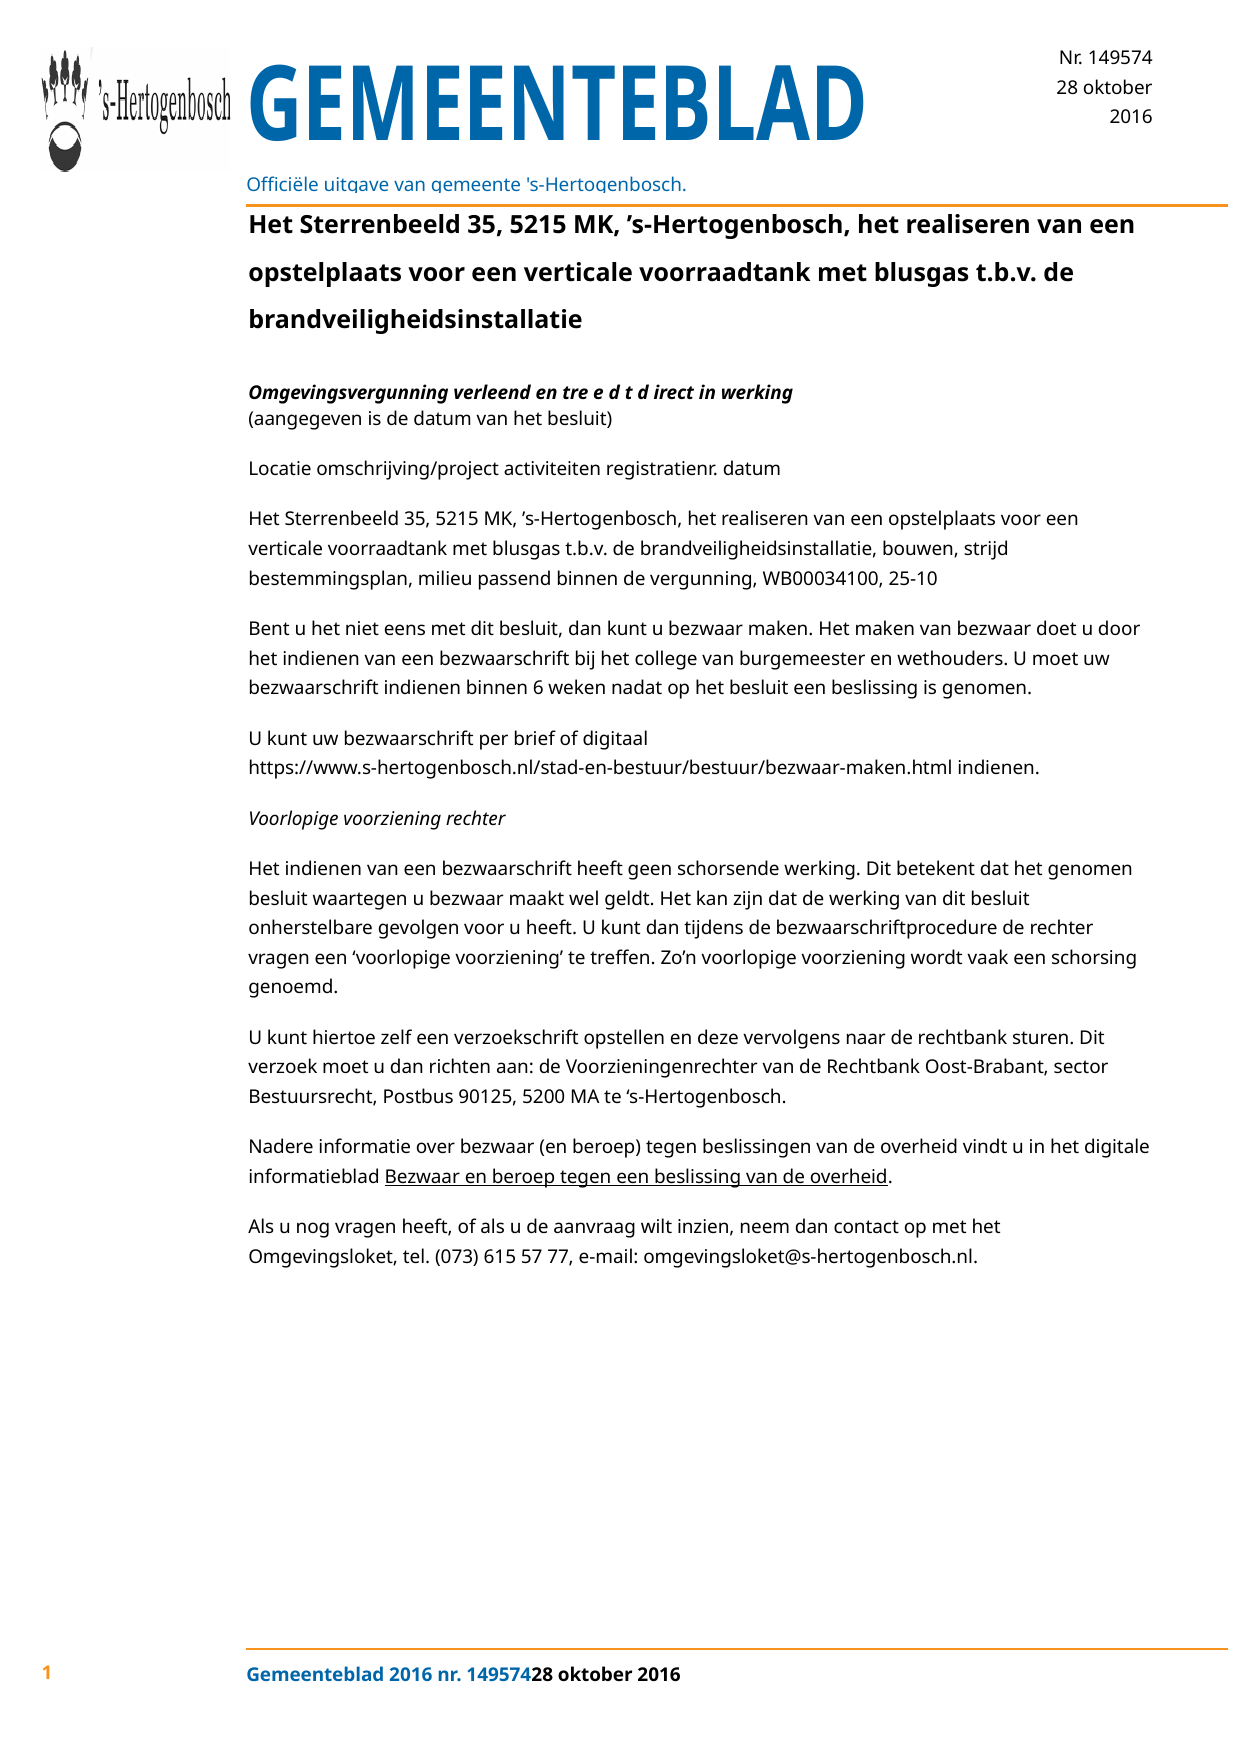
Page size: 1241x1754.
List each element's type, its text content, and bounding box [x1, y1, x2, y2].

text Het Sterrenbeeld 35, 5215 MK, ’s-Hertogenbosch, het realiseren van een opstelplaats voor een verticale voorraadtank met blusgas t.b.v. de brandveiligheidsinstallatie, bouwen, strijd bestemmingsplan, milieu passend binnen de vergunning, WB00034100, 25-10 [248, 506, 1152, 591]
text U kunt hiertoe zelf een verzoekschrift opstellen en deze vervolgens naar de rechtbank sturen. Dit verzoek moet u dan richten aan: de Voorzieningenrechter van de Rechtbank Oost-Brabant, sector Bestuursrecht, Postbus 90125, 5200 MA te ‘s-Hertogenbosch. [248, 1024, 1152, 1109]
text Locatie omschrijving/project activiteiten registratienr. datum [248, 455, 1152, 481]
text Voorlopige voorziening rechter [248, 805, 1152, 831]
text Het Sterrenbeeld 35, 5215 MK, ’s-Hertogenbosch, het realiseren van een opstelplaats voor een verticale voorraadtank met blusgas t.b.v. de brandveiligheidsinstallatie [248, 207, 1152, 336]
text Nadere informatie over bezwaar (en beroep) tegen beslissingen van de overheid vindt u in het digitale informatieblad Bezwaar en beroep tegen een beslissing van de overheid. [248, 1133, 1152, 1189]
text Bent u het niet eens met dit besluit, dan kunt u bezwaar maken. Het maken van bezwaar doet u door het indienen van een bezwaarschrift bij het college van burgemeester en wethouders. U moet uw bezwaarschrift indienen binnen 6 weken nadat op het besluit een beslissing is genomen. [248, 615, 1152, 700]
text Omgevingsvergunning verleend en tre e d t d irect in werking [248, 379, 1152, 405]
text (aangegeven is de datum van het besluit) [248, 405, 1152, 431]
picture [41, 47, 231, 172]
text U kunt uw bezwaarschrift per brief of digitaal https://www.s-hertogenbosch.nl/stad-en-bestuur/bestuur/bezwaar-maken.html indienen. [248, 725, 1152, 780]
text Als u nog vragen heeft, of als u de aanvraag wilt inzien, neem dan contact op met het Omgevingsloket, tel. (073) 615 57 77, e-mail: omgevingsloket@s-hertogenbosch.nl. [248, 1213, 1152, 1269]
text Het indienen van een bezwaarschrift heeft geen schorsende werking. Dit betekent dat het genomen besluit waartegen u bezwaar maakt wel geldt. Het kan zijn dat de werking van dit besluit onherstelbare gevolgen voor u heeft. U kunt dan tijdens de bezwaarschriftprocedure de rechter vragen een ‘voorlopige voorziening’ te treffen. Zo’n voorlopige voorziening wordt vaak een schorsing genoemd. [248, 855, 1152, 999]
